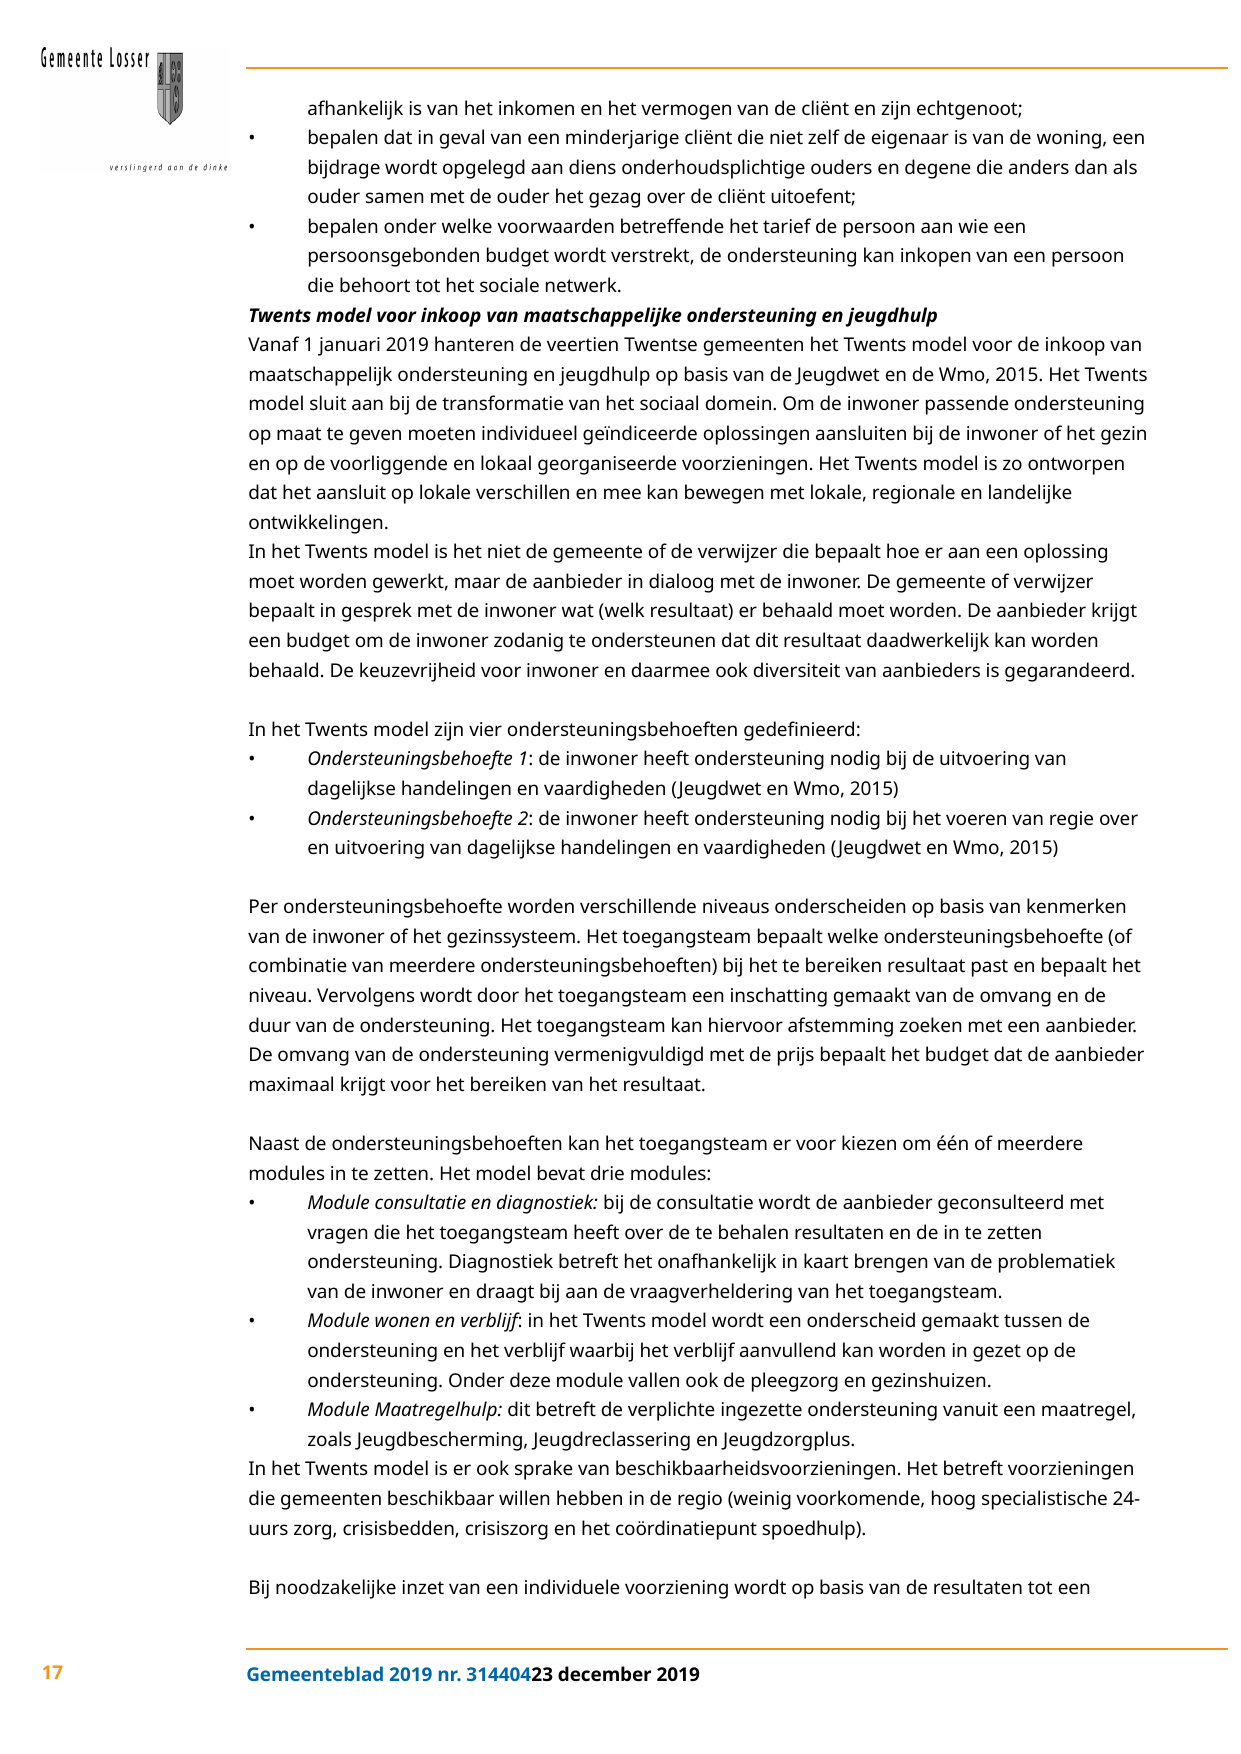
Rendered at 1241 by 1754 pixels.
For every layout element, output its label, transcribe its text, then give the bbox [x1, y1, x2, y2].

text Vanaf 1 januari 2019 hanteren de veertien Twentse gemeenten het Twents model voor de inkoop van maatschappelijk ondersteuning en jeugdhulp op basis van de Jeugdwet en de Wmo, 2015. Het Twents model sluit aan bij de transformatie van het sociaal domein. Om de inwoner passende ondersteuning op maat te geven moeten individueel geïndiceerde oplossingen aansluiten bij de inwoner of het gezin en op de voorliggende en lokaal georganiseerde voorzieningen. Het Twents model is zo ontworpen dat het aansluit op lokale verschillen en mee kan bewegen met lokale, regionale en landelijke ontwikkelingen. [248, 331, 1152, 535]
text Twents model voor inkoop van maatschappelijke ondersteuning en jeugdhulp [248, 302, 1152, 328]
list Ondersteuningsbehoefte 1: de inwoner heeft ondersteuning nodig bij de uitvoering van dagelijkse handelingen en vaardigheden (Jeugdwet en Wmo, 2015) [248, 746, 1152, 801]
text In het Twents model is het niet de gemeente of de verwijzer die bepaalt hoe er aan een oplossing moet worden gewerkt, maar de aanbieder in dialoog met de inwoner. De gemeente of verwijzer bepaalt in gesprek met de inwoner wat (welk resultaat) er behaald moet worden. De aanbieder krijgt een budget om de inwoner zodanig te ondersteunen dat dit resultaat daadwerkelijk kan worden behaald. De keuzevrijheid voor inwoner en daarmee ook diversiteit van aanbieders is gegarandeerd. [248, 538, 1152, 683]
list afhankelijk is van het inkomen en het vermogen van de cliënt en zijn echtgenoot; [248, 95, 1152, 121]
text Per ondersteuningsbehoefte worden verschillende niveaus onderscheiden op basis van kenmerken van de inwoner of het gezinssysteem. Het toegangsteam bepaalt welke ondersteuningsbehoefte (of combinatie van meerdere ondersteuningsbehoeften) bij het te bereiken resultaat past en bepaalt het niveau. Vervolgens wordt door het toegangsteam een inschatting gemaakt van de omvang en de duur van de ondersteuning. Het toegangsteam kan hiervoor afstemming zoeken met een aanbieder. De omvang van de ondersteuning vermenigvuldigd met de prijs bepaalt het budget dat de aanbieder maximaal krijgt voor het bereiken van het resultaat. [248, 893, 1152, 1097]
list Ondersteuningsbehoefte 2: de inwoner heeft ondersteuning nodig bij het voeren van regie over en uitvoering van dagelijkse handelingen en vaardigheden (Jeugdwet en Wmo, 2015) [248, 805, 1152, 860]
picture [41, 47, 231, 172]
list Module Maatregelhulp: dit betreft de verplichte ingezette ondersteuning vanuit een maatregel, zoals Jeugdbescherming, Jeugdreclassering en Jeugdzorgplus. [248, 1396, 1152, 1452]
list Module wonen en verblijf: in het Twents model wordt een onderscheid gemaakt tussen de ondersteuning en het verblijf waarbij het verblijf aanvullend kan worden in gezet op de ondersteuning. Onder deze module vallen ook de pleegzorg en gezinshuizen. [248, 1308, 1152, 1393]
text Naast de ondersteuningsbehoeften kan het toegangsteam er voor kiezen om één of meerdere modules in te zetten. Het model bevat drie modules: [248, 1130, 1152, 1186]
text In het Twents model is er ook sprake van beschikbaarheidsvoorzieningen. Het betreft voorzieningen die gemeenten beschikbaar willen hebben in de regio (weinig voorkomende, hoog specialistische 24-uurs zorg, crisisbedden, crisiszorg en het coördinatiepunt spoedhulp). [248, 1456, 1152, 1541]
list Module consultatie en diagnostiek: bij de consultatie wordt de aanbieder geconsulteerd met vragen die het toegangsteam heeft over de te behalen resultaten en de in te zetten ondersteuning. Diagnostiek betreft het onafhankelijk in kaart brengen van de problematiek van de inwoner en draagt bij aan de vraagverheldering van het toegangsteam. [248, 1189, 1152, 1304]
text Bij noodzakelijke inzet van een individuele voorziening wordt op basis van de resultaten tot een [248, 1574, 1152, 1600]
text In het Twents model zijn vier ondersteuningsbehoeften gedefinieerd: [248, 716, 1152, 742]
list bepalen dat in geval van een minderjarige cliënt die niet zelf de eigenaar is van de woning, een bijdrage wordt opgelegd aan diens onderhoudsplichtige ouders en degene die anders dan als ouder samen met de ouder het gezag over de cliënt uitoefent; [248, 124, 1152, 209]
list bepalen onder welke voorwaarden betreffende het tarief de persoon aan wie een persoonsgebonden budget wordt verstrekt, de ondersteuning kan inkopen van een persoon die behoort tot het sociale netwerk. [248, 213, 1152, 298]
